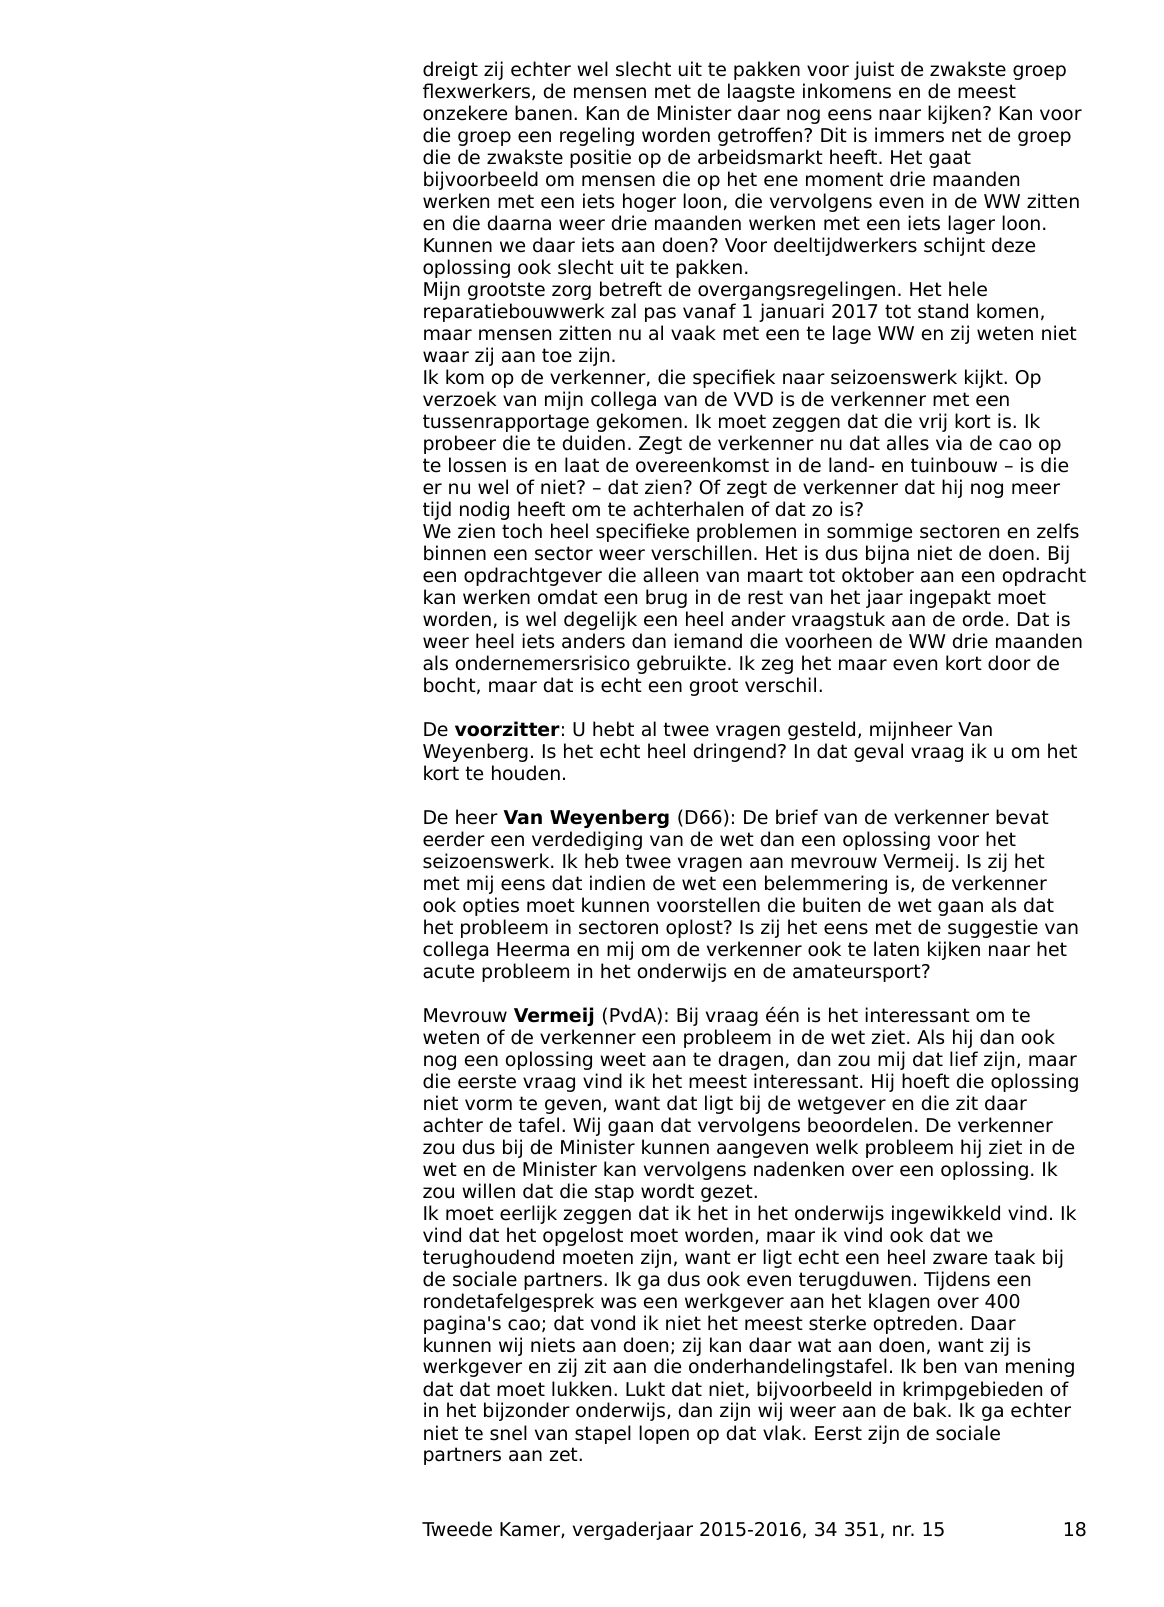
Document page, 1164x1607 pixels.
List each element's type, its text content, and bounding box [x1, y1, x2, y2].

text dreigt zij echter wel slecht uit te pakken voor juist de zwakste groep flexwerkers, de mensen met de laagste inkomens en de meest onzekere banen. Kan de Minister daar nog eens naar kijken? Kan voor die groep een regeling worden getroffen? Dit is immers net de groep die de zwakste positie op de arbeidsmarkt heeft. Het gaat bijvoorbeeld om mensen die op het ene moment drie maanden werken met een iets hoger loon, die vervolgens even in de WW zitten en die daarna weer drie maanden werken met een iets lager loon. Kunnen we daar iets aan doen? Voor deeltijdwerkers schijnt deze oplossing ook slecht uit te pakken. [422, 59, 1087, 279]
text Ik kom op de verkenner, die specifiek naar seizoenswerk kijkt. Op verzoek van mijn collega van de VVD is de verkenner met een tussenrapportage gekomen. Ik moet zeggen dat die vrij kort is. Ik probeer die te duiden. Zegt de verkenner nu dat alles via de cao op te lossen is en laat de overeenkomst in de land- en tuinbouw – is die er nu wel of niet? – dat zien? Of zegt de verkenner dat hij nog meer tijd nodig heeft om te achterhalen of dat zo is? [422, 367, 1087, 521]
text De heer Van Weyenberg (D66): De brief van de verkenner bevat eerder een verdediging van de wet dan een oplossing voor het seizoenswerk. Ik heb twee vragen aan mevrouw Vermeij. Is zij het met mij eens dat indien de wet een belemmering is, de verkenner ook opties moet kunnen voorstellen die buiten de wet gaan als dat het probleem in sectoren oplost? Is zij het eens met de suggestie van collega Heerma en mij om de verkenner ook te laten kijken naar het acute probleem in het onderwijs en de amateursport? [422, 807, 1087, 983]
text Mevrouw Vermeij (PvdA): Bij vraag één is het interessant om te weten of de verkenner een probleem in de wet ziet. Als hij dan ook nog een oplossing weet aan te dragen, dan zou mij dat lief zijn, maar die eerste vraag vind ik het meest interessant. Hij hoeft die oplossing niet vorm te geven, want dat ligt bij de wetgever en die zit daar achter de tafel. Wij gaan dat vervolgens beoordelen. De verkenner zou dus bij de Minister kunnen aangeven welk probleem hij ziet in de wet en de Minister kan vervolgens nadenken over een oplossing. Ik zou willen dat die stap wordt gezet. [422, 1005, 1087, 1203]
text Mijn grootste zorg betreft de overgangsregelingen. Het hele reparatiebouwwerk zal pas vanaf 1 januari 2017 tot stand komen, maar mensen zitten nu al vaak met een te lage WW en zij weten niet waar zij aan toe zijn. [422, 279, 1087, 367]
text Ik moet eerlijk zeggen dat ik het in het onderwijs ingewikkeld vind. Ik vind dat het opgelost moet worden, maar ik vind ook dat we terughoudend moeten zijn, want er ligt echt een heel zware taak bij de sociale partners. Ik ga dus ook even terugduwen. Tijdens een rondetafelgesprek was een werkgever aan het klagen over 400 pagina's cao; dat vond ik niet het meest sterke optreden. Daar kunnen wij niets aan doen; zij kan daar wat aan doen, want zij is werkgever en zij zit aan die onderhandelingstafel. Ik ben van mening dat dat moet lukken. Lukt dat niet, bijvoorbeeld in krimpgebieden of in het bijzonder onderwijs, dan zijn wij weer aan de bak. Ik ga echter niet te snel van stapel lopen op dat vlak. Eerst zijn de sociale partners aan zet. [422, 1203, 1087, 1466]
text We zien toch heel specifieke problemen in sommige sectoren en zelfs binnen een sector weer verschillen. Het is dus bijna niet de doen. Bij een opdrachtgever die alleen van maart tot oktober aan een opdracht kan werken omdat een brug in de rest van het jaar ingepakt moet worden, is wel degelijk een heel ander vraagstuk aan de orde. Dat is weer heel iets anders dan iemand die voorheen de WW drie maanden als ondernemersrisico gebruikte. Ik zeg het maar even kort door de bocht, maar dat is echt een groot verschil. [422, 521, 1087, 696]
text De voorzitter: U hebt al twee vragen gesteld, mijnheer Van Weyenberg. Is het echt heel dringend? In dat geval vraag ik u om het kort te houden. [422, 719, 1087, 784]
